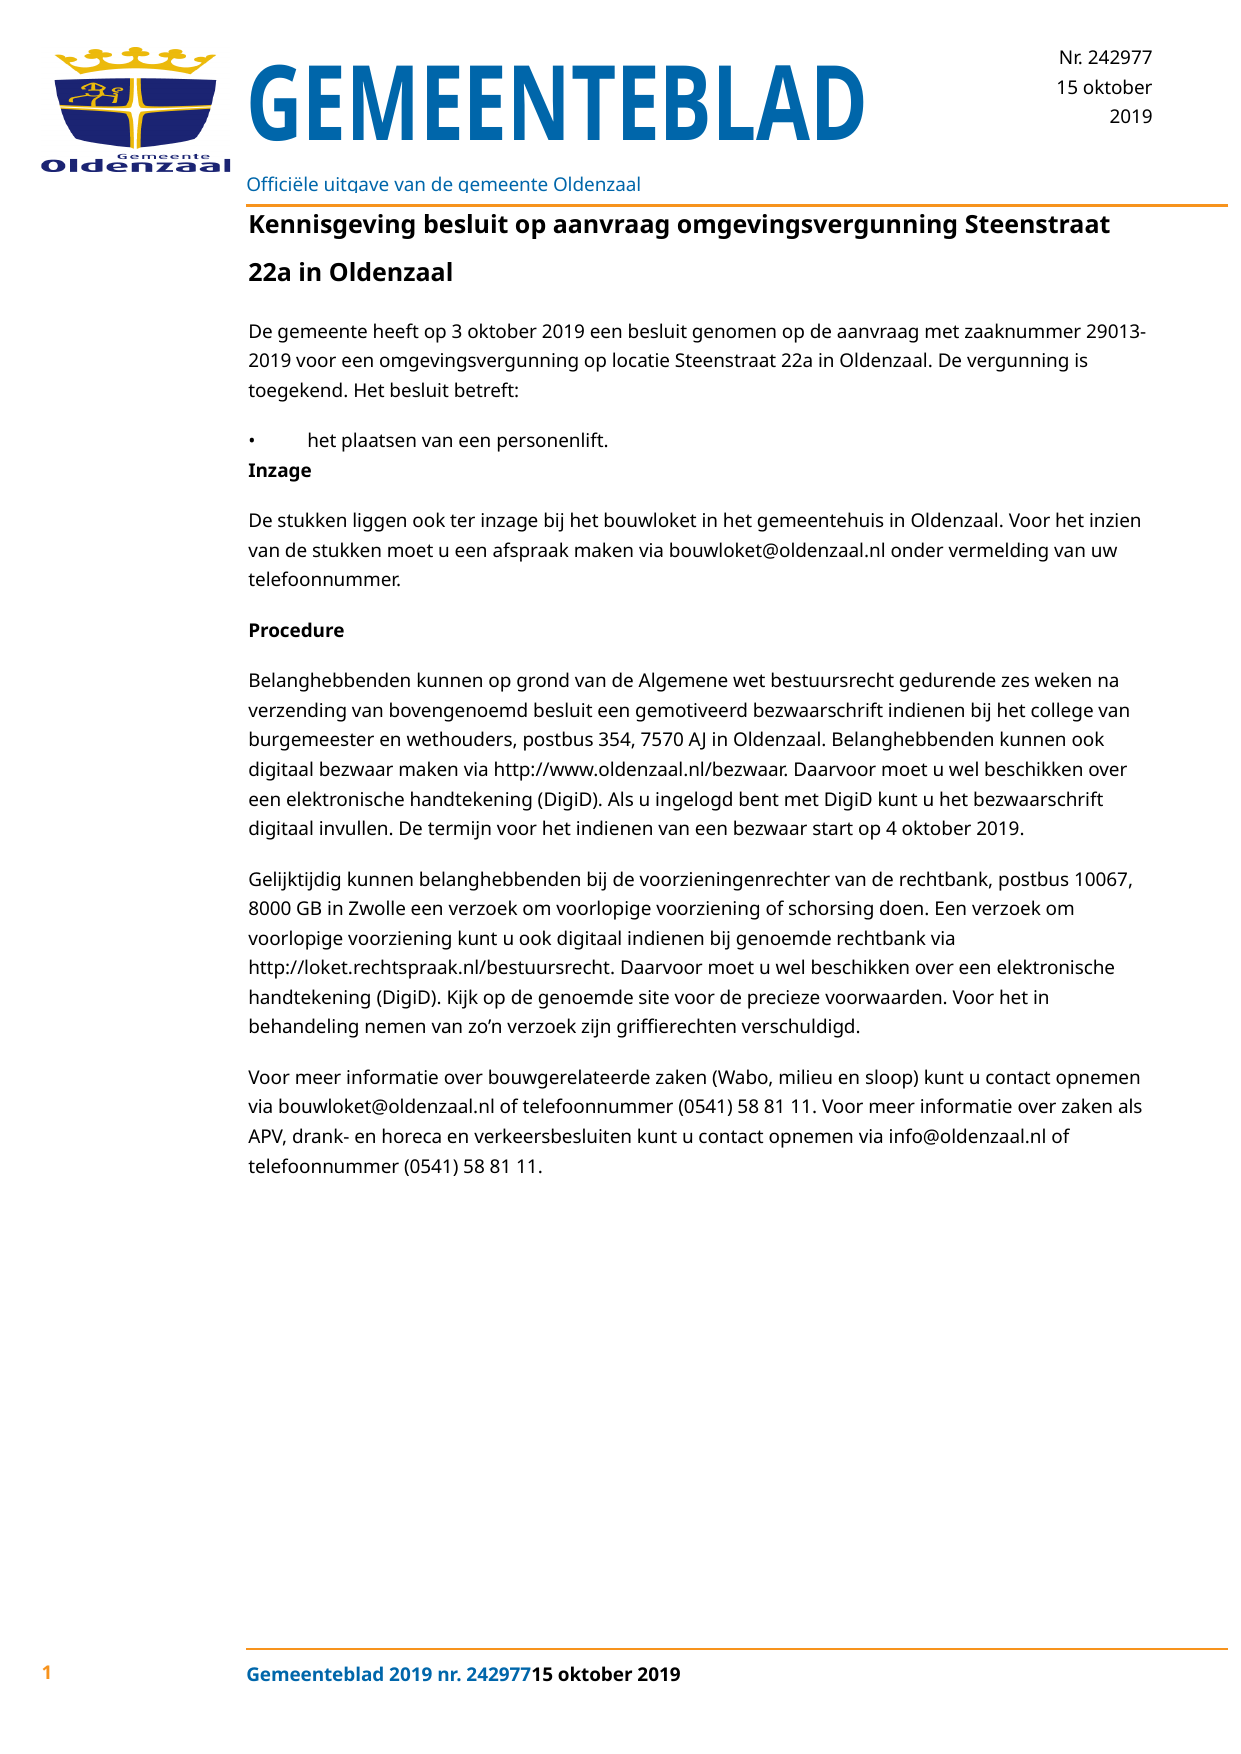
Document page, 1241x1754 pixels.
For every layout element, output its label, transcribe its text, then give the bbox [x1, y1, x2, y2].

list het plaatsen van een personenlift. [248, 427, 1152, 453]
text Gelijktijdig kunnen belanghebbenden bij de voorzieningenrechter van de rechtbank, postbus 10067, 8000 GB in Zwolle een verzoek om voorlopige voorziening of schorsing doen. Een verzoek om voorlopige voorziening kunt u ook digitaal indienen bij genoemde rechtbank via http://loket.rechtspraak.nl/bestuursrecht. Daarvoor moet u wel beschikken over een elektronische handtekening (DigiD). Kijk op de genoemde site voor de precieze voorwaarden. Voor het in behandeling nemen van zo’n verzoek zijn griffierechten verschuldigd. [248, 866, 1152, 1039]
picture [41, 47, 231, 172]
text Voor meer informatie over bouwgerelateerde zaken (Wabo, milieu en sloop) kunt u contact opnemen via bouwloket@oldenzaal.nl of telefoonnummer (0541) 58 81 11. Voor meer informatie over zaken als APV, drank- en horeca en verkeersbesluiten kunt u contact opnemen via info@oldenzaal.nl of telefoonnummer (0541) 58 81 11. [248, 1064, 1152, 1179]
text Inzage [248, 457, 1152, 483]
text Kennisgeving besluit op aanvraag omgevingsvergunning Steenstraat 22a in Oldenzaal [248, 207, 1152, 288]
text De stukken liggen ook ter inzage bij het bouwloket in het gemeentehuis in Oldenzaal. Voor het inzien van de stukken moet u een afspraak maken via bouwloket@oldenzaal.nl onder vermelding van uw telefoonnummer. [248, 507, 1152, 592]
text De gemeente heeft op 3 oktober 2019 een besluit genomen op de aanvraag met zaaknummer 29013-2019 voor een omgevingsvergunning op locatie Steenstraat 22a in Oldenzaal. De vergunning is toegekend. Het besluit betreft: [248, 318, 1152, 403]
text Belanghebbenden kunnen op grond van de Algemene wet bestuursrecht gedurende zes weken na verzending van bovengenoemd besluit een gemotiveerd bezwaarschrift indienen bij het college van burgemeester en wethouders, postbus 354, 7570 AJ in Oldenzaal. Belanghebbenden kunnen ook digitaal bezwaar maken via http://www.oldenzaal.nl/bezwaar. Daarvoor moet u wel beschikken over een elektronische handtekening (DigiD). Als u ingelogd bent met DigiD kunt u het bezwaarschrift digitaal invullen. De termijn voor het indienen van een bezwaar start op 4 oktober 2019. [248, 667, 1152, 841]
text Procedure [248, 617, 1152, 643]
